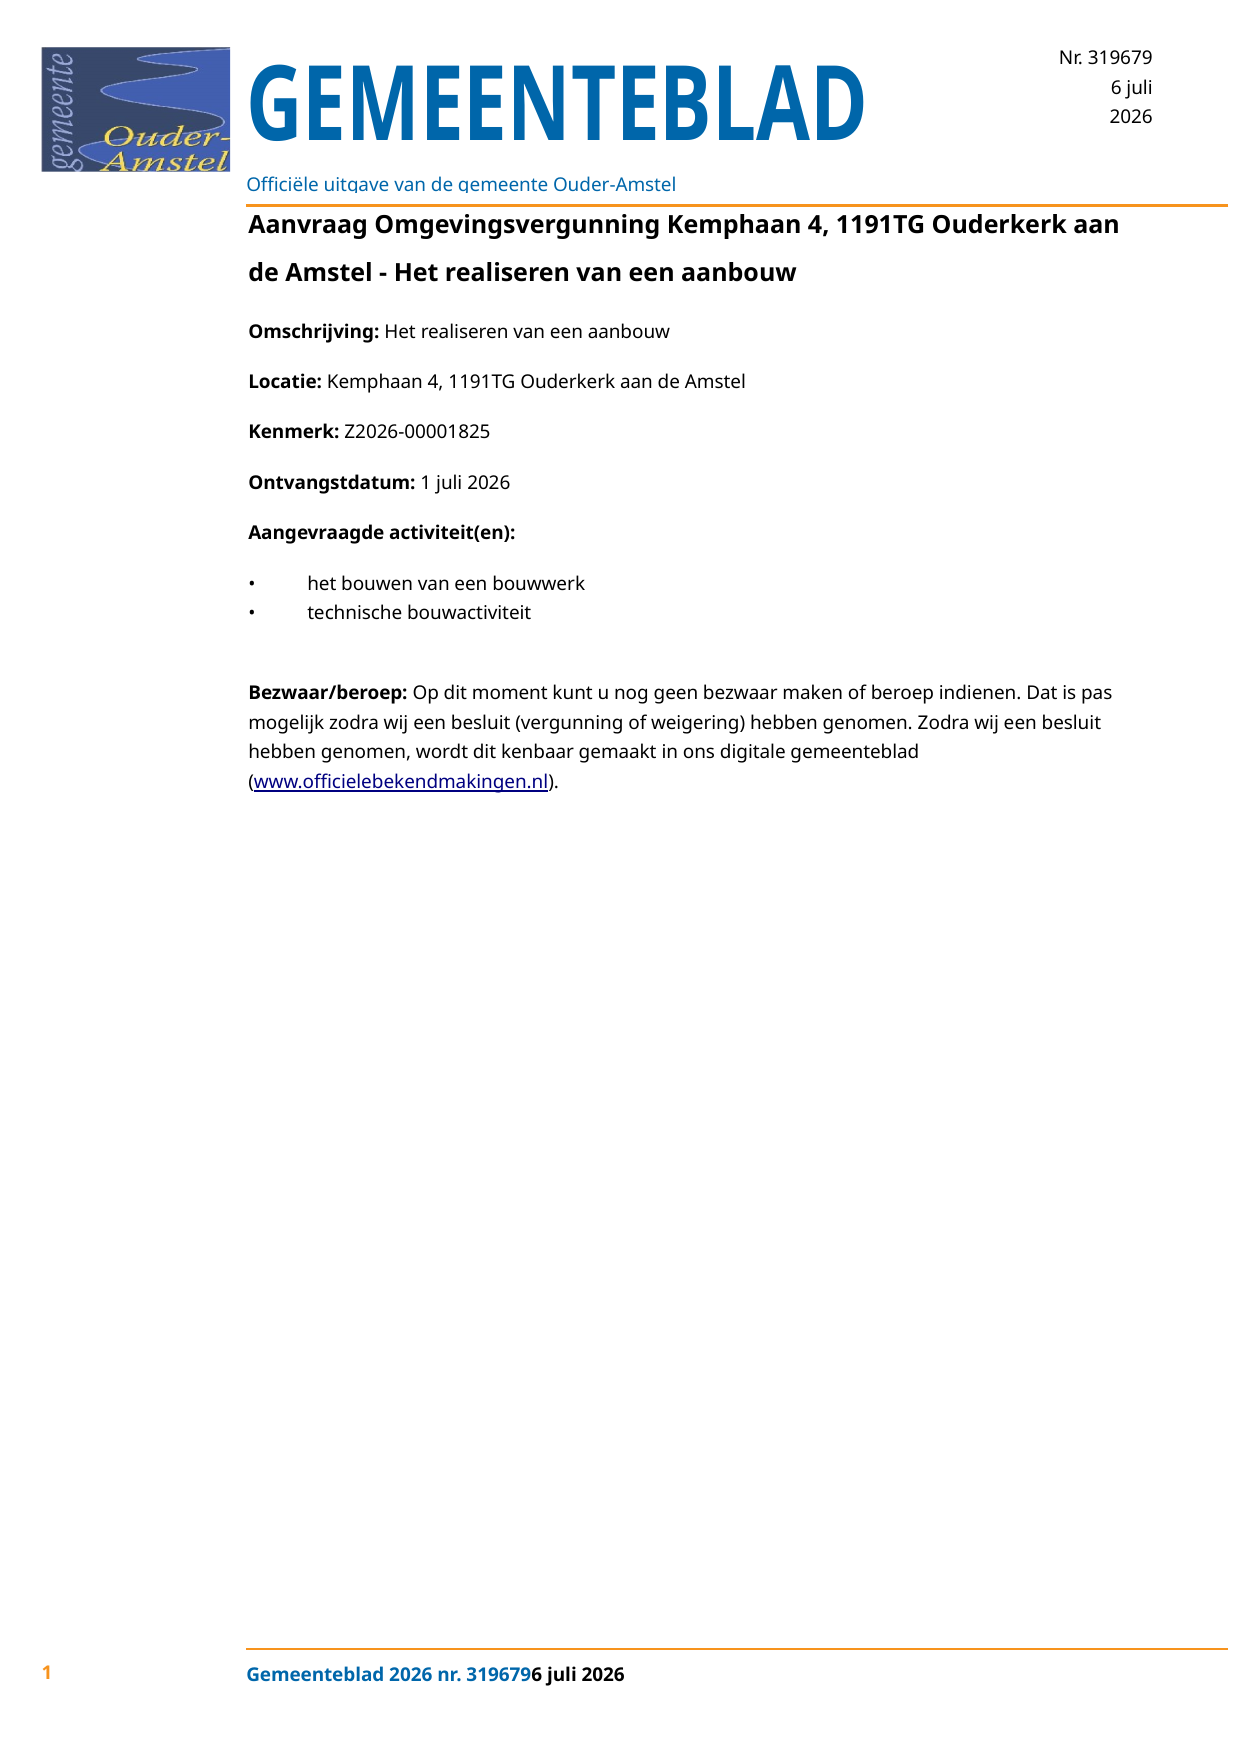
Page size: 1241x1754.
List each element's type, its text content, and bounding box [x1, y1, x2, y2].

text Aanvraag Omgevingsvergunning Kemphaan 4, 1191TG Ouderkerk aan de Amstel - Het realiseren van een aanbouw [248, 207, 1152, 288]
text Kenmerk: Z2026-00001825 [248, 419, 1152, 444]
text Ontvangstdatum: 1 juli 2026 [248, 469, 1152, 495]
text Locatie: Kemphaan 4, 1191TG Ouderkerk aan de Amstel [248, 368, 1152, 394]
picture [41, 47, 231, 172]
list het bouwen van een bouwwerk [248, 570, 1152, 596]
text Aangevraagde activiteit(en): [248, 519, 1152, 545]
text Omschrijving: Het realiseren van een aanbouw [248, 318, 1152, 344]
text Bezwaar/beroep: Op dit moment kunt u nog geen bezwaar maken of beroep indienen. Dat is pas mogelijk zodra wij een besluit (vergunning of weigering) hebben genomen. Zodra wij een besluit hebben genomen, wordt dit kenbaar gemaakt in ons digitale gemeenteblad (www.officielebekendmakingen.nl). [248, 679, 1152, 794]
list technische bouwactiviteit [248, 599, 1152, 625]
